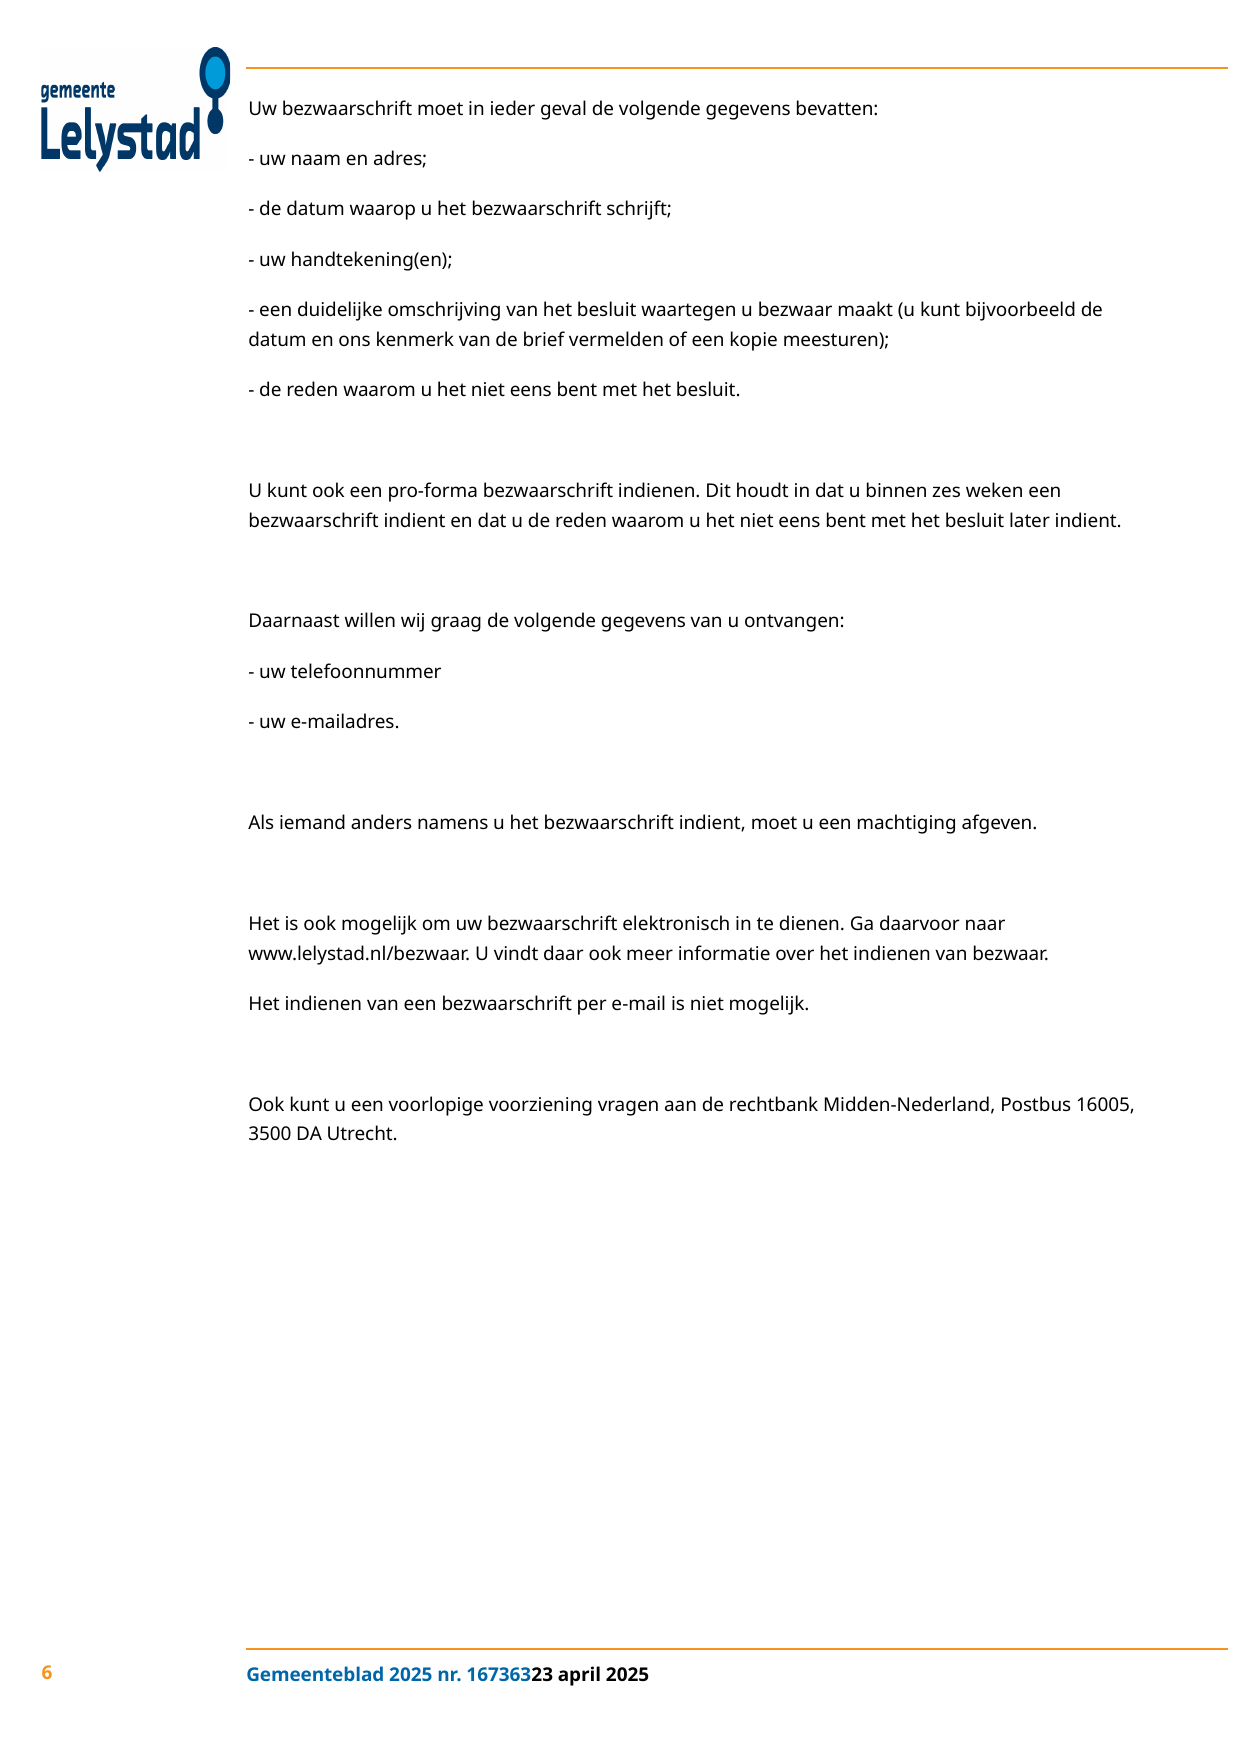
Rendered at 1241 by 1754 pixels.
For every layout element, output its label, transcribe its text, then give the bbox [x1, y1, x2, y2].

text - een duidelijke omschrijving van het besluit waartegen u bezwaar maakt (u kunt bijvoorbeeld de datum en ons kenmerk van de brief vermelden of een kopie meesturen); [248, 296, 1152, 352]
text Als iemand anders namens u het bezwaarschrift indient, moet u een machtiging afgeven. [248, 809, 1152, 835]
text - uw e-mailadres. [248, 708, 1152, 734]
text Ook kunt u een voorlopige voorziening vragen aan de rechtbank Midden-Nederland, Postbus 16005, 3500 DA Utrecht. [248, 1091, 1152, 1146]
text U kunt ook een pro-forma bezwaarschrift indienen. Dit houdt in dat u binnen zes weken een bezwaarschrift indient en dat u de reden waarom u het niet eens bent met het besluit later indient. [248, 477, 1152, 533]
text Het is ook mogelijk om uw bezwaarschrift elektronisch in te dienen. Ga daarvoor naar www.lelystad.nl/bezwaar. U vindt daar ook meer informatie over het indienen van bezwaar. [248, 910, 1152, 966]
text Daarnaast willen wij graag de volgende gegevens van u ontvangen: [248, 608, 1152, 633]
text Het indienen van een bezwaarschrift per e-mail is niet mogelijk. [248, 990, 1152, 1016]
text - de datum waarop u het bezwaarschrift schrijft; [248, 196, 1152, 221]
text - uw handtekening(en); [248, 246, 1152, 272]
text - uw naam en adres; [248, 145, 1152, 171]
text - uw telefoonnummer [248, 658, 1152, 684]
text Uw bezwaarschrift moet in ieder geval de volgende gegevens bevatten: [248, 95, 1152, 121]
picture [41, 47, 231, 172]
text - de reden waarom u het niet eens bent met het besluit. [248, 376, 1152, 402]
